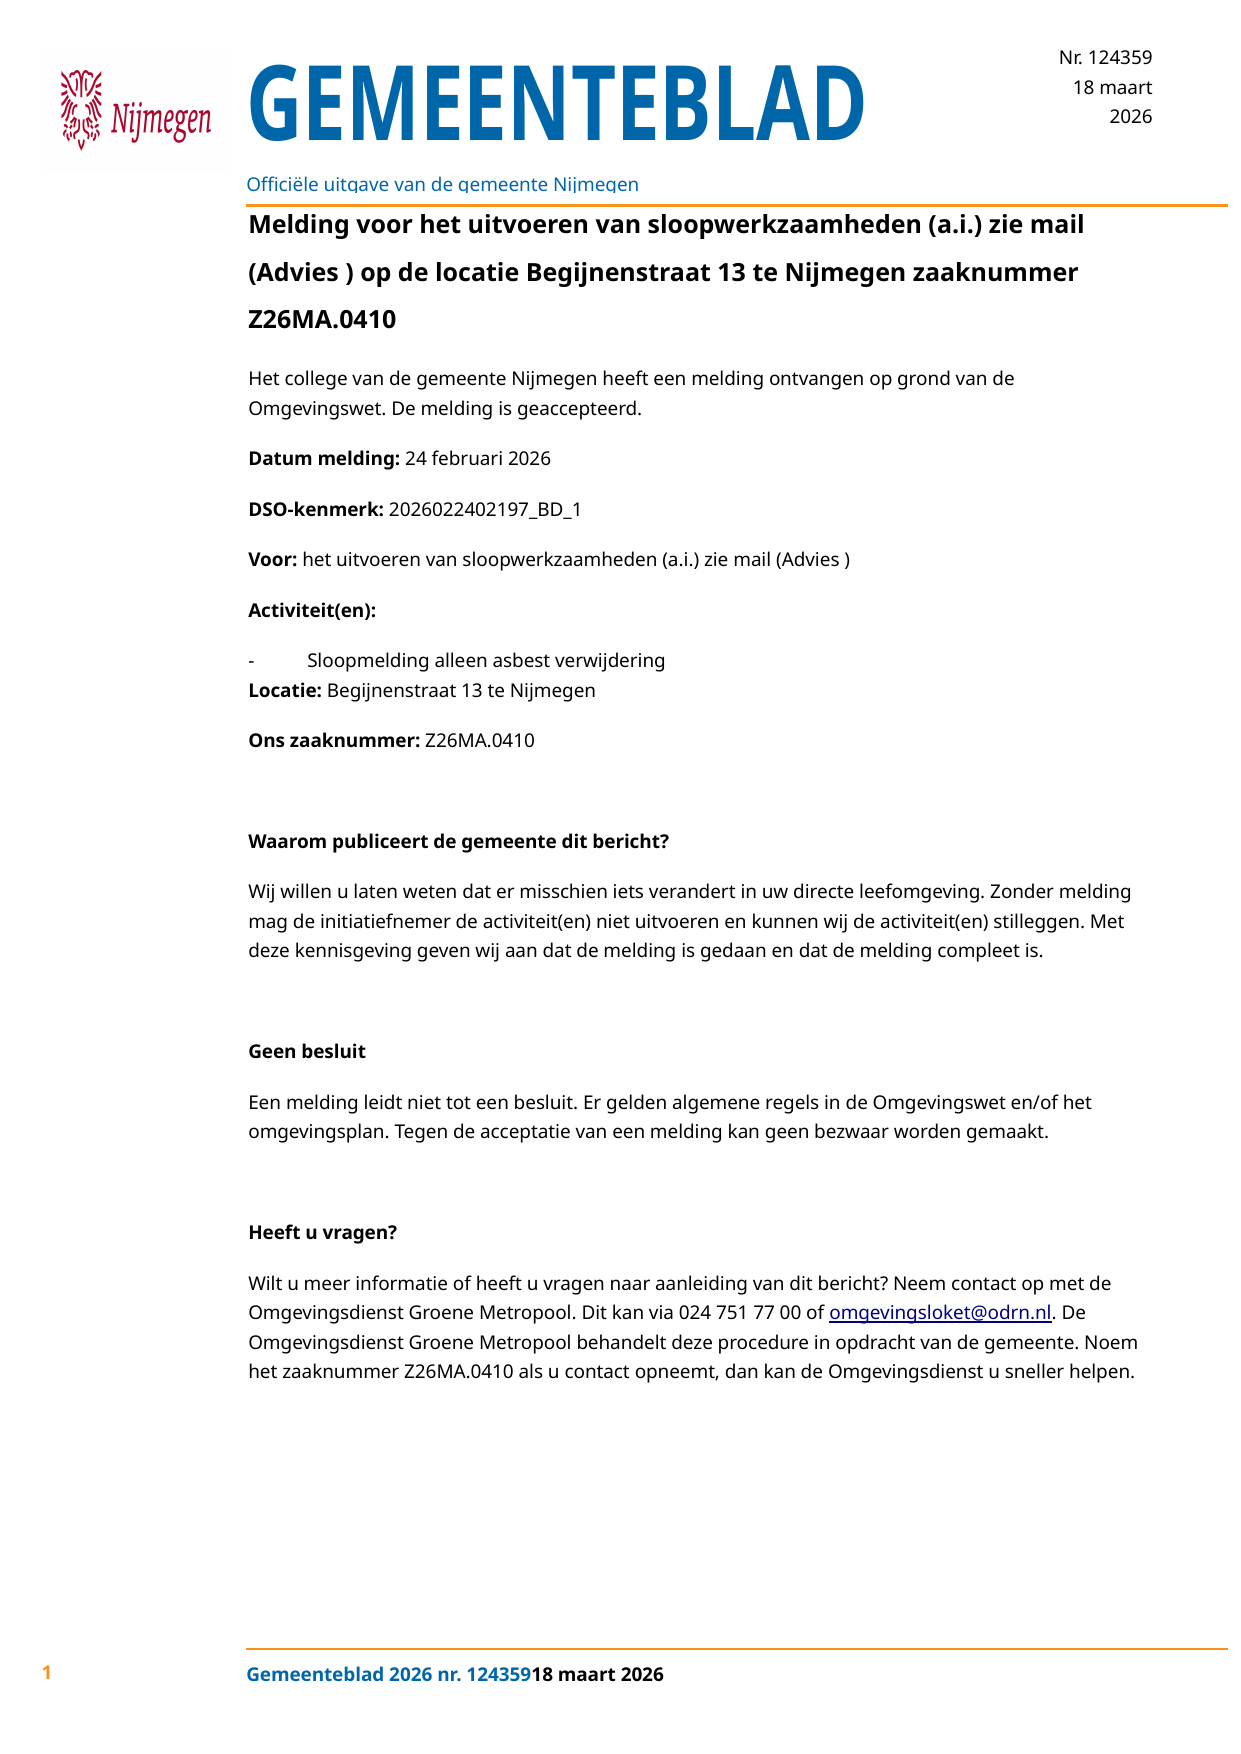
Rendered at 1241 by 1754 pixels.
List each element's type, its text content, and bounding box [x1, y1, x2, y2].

text Activiteit(en): [248, 597, 1152, 622]
text Het college van de gemeente Nijmegen heeft een melding ontvangen op grond van de Omgevingswet. De melding is geaccepteerd. [248, 366, 1152, 421]
text Waarom publiceert de gemeente dit bericht? [248, 828, 1152, 854]
text Melding voor het uitvoeren van sloopwerkzaamheden (a.i.) zie mail (Advies ) op de locatie Begijnenstraat 13 te Nijmegen zaaknummer Z26MA.0410 [248, 207, 1152, 336]
text Datum melding: 24 februari 2026 [248, 446, 1152, 471]
text Wilt u meer informatie of heeft u vragen naar aanleiding van dit bericht? Neem contact op met de Omgevingsdienst Groene Metropool. Dit kan via 024 751 77 00 of omgevingsloket@odrn.nl. De Omgevingsdienst Groene Metropool behandelt deze procedure in opdracht van de gemeente. Noem het zaaknummer Z26MA.0410 als u contact opneemt, dan kan de Omgevingsdienst u sneller helpen. [248, 1270, 1152, 1384]
list Sloopmelding alleen asbest verwijdering [248, 647, 1152, 673]
picture [41, 47, 231, 172]
text Heeft u vragen? [248, 1219, 1152, 1245]
text Geen besluit [248, 1038, 1152, 1064]
text Locatie: Begijnenstraat 13 te Nijmegen [248, 677, 1152, 702]
text DSO-kenmerk: 2026022402197_BD_1 [248, 496, 1152, 522]
text Voor: het uitvoeren van sloopwerkzaamheden (a.i.) zie mail (Advies ) [248, 546, 1152, 572]
text Wij willen u laten weten dat er misschien iets verandert in uw directe leefomgeving. Zonder melding mag de initiatiefnemer de activiteit(en) niet uitvoeren en kunnen wij de activiteit(en) stilleggen. Met deze kennisgeving geven wij aan dat de melding is gedaan en dat de melding compleet is. [248, 878, 1152, 963]
text Een melding leidt niet tot een besluit. Er gelden algemene regels in de Omgevingswet en/of het omgevingsplan. Tegen de acceptatie van een melding kan geen bezwaar worden gemaakt. [248, 1089, 1152, 1144]
text Ons zaaknummer: Z26MA.0410 [248, 727, 1152, 753]
